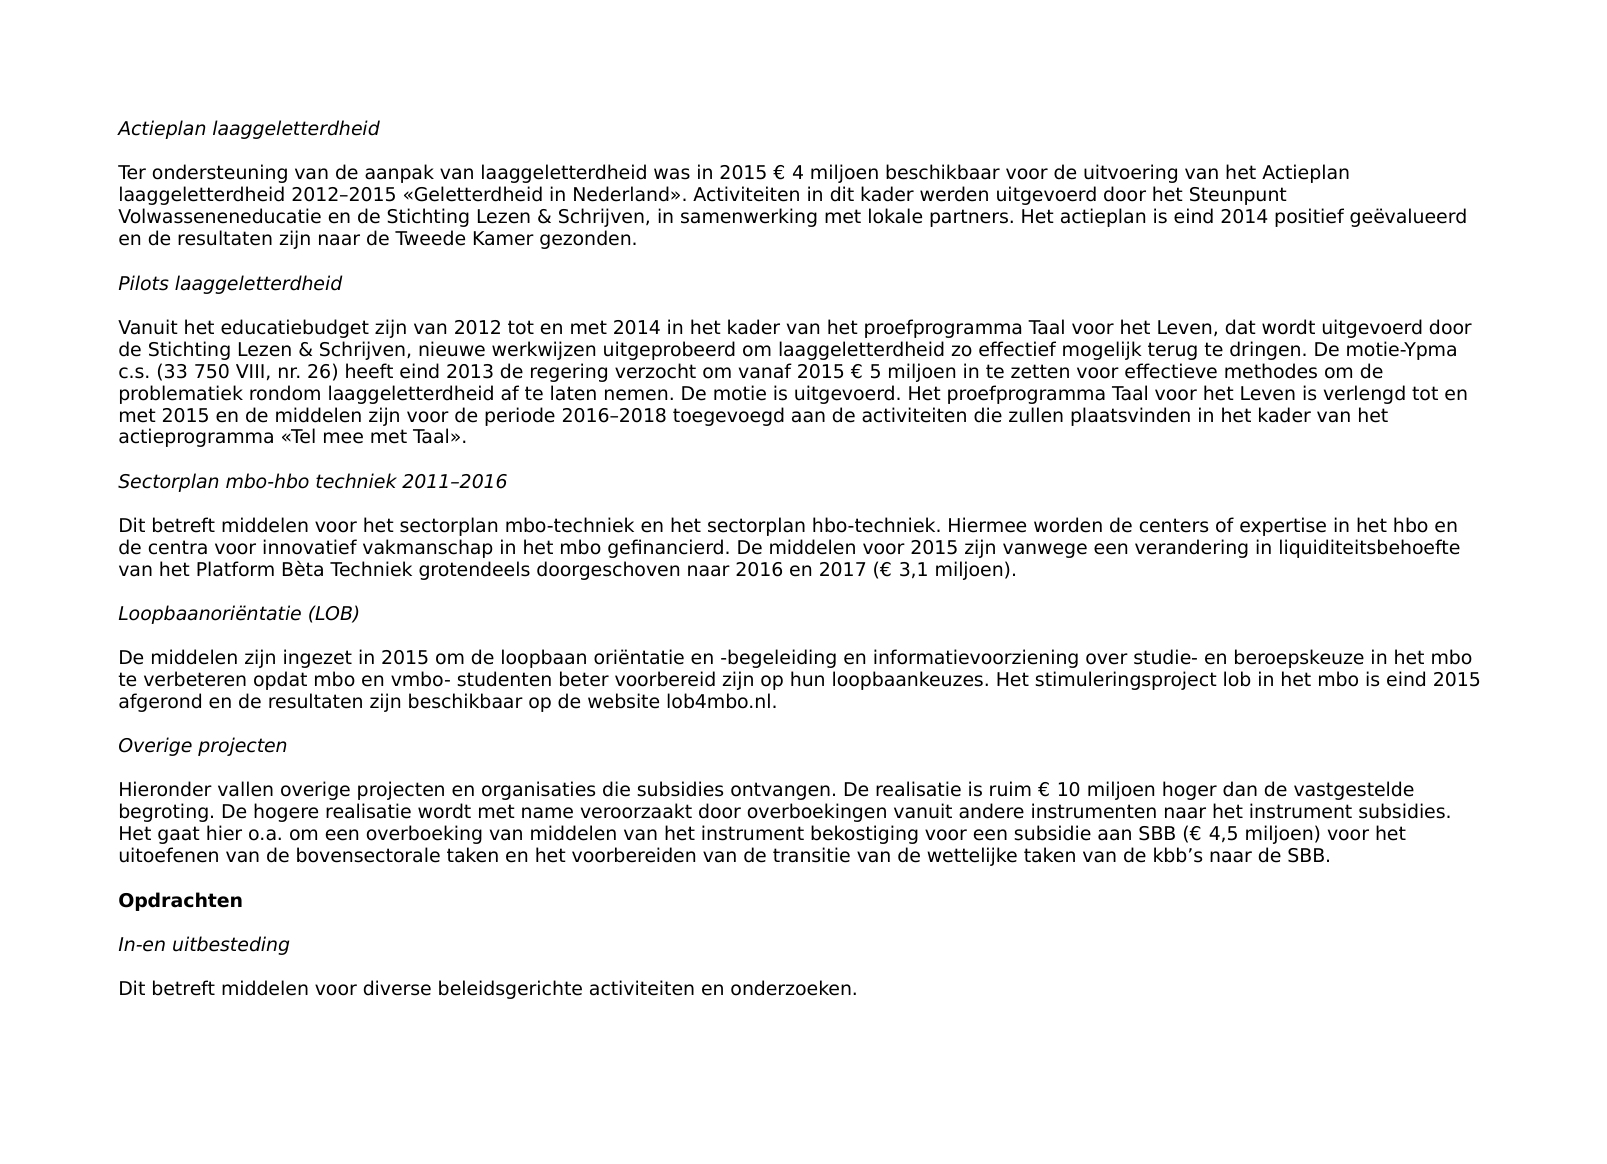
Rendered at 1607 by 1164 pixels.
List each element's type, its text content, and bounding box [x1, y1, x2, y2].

text De middelen zijn ingezet in 2015 om de loopbaan oriëntatie en -begeleiding en informatievoorziening over studie- en beroepskeuze in het mbo te verbeteren opdat mbo en vmbo- studenten beter voorbereid zijn op hun loopbaankeuzes. Het stimuleringsproject lob in het mbo is eind 2015 afgerond en de resultaten zijn beschikbaar op de website lob4mbo.nl. [118, 647, 1488, 713]
subtitle Pilots laaggeletterdheid [118, 272, 1488, 294]
text Dit betreft middelen voor diverse beleidsgerichte activiteiten en onderzoeken. [118, 978, 1488, 1000]
subtitle Opdrachten [118, 889, 1488, 911]
subtitle Sectorplan mbo-hbo techniek 2011–2016 [118, 471, 1488, 493]
text Vanuit het educatiebudget zijn van 2012 tot en met 2014 in het kader van het proefprogramma Taal voor het Leven, dat wordt uitgevoerd door de Stichting Lezen & Schrijven, nieuwe werkwijzen uitgeprobeerd om laaggeletterdheid zo effectief mogelijk terug te dringen. De motie-Ypma c.s. (33 750 VIII, nr. 26) heeft eind 2013 de regering verzocht om vanaf 2015 € 5 miljoen in te zetten voor effectieve methodes om de problematiek rondom laaggeletterdheid af te laten nemen. De motie is uitgevoerd. Het proefprogramma Taal voor het Leven is verlengd tot en met 2015 en de middelen zijn voor de periode 2016–2018 toegevoegd aan de activiteiten die zullen plaatsvinden in het kader van het actieprogramma «Tel mee met Taal». [118, 317, 1488, 448]
text Dit betreft middelen voor het sectorplan mbo-techniek en het sectorplan hbo-techniek. Hiermee worden de centers of expertise in het hbo en de centra voor innovatief vakmanschap in het mbo gefinancierd. De middelen voor 2015 zijn vanwege een verandering in liquiditeitsbehoefte van het Platform Bèta Techniek grotendeels doorgeschoven naar 2016 en 2017 (€ 3,1 miljoen). [118, 515, 1488, 581]
subtitle Loopbaanoriëntatie (LOB) [118, 603, 1488, 625]
subtitle Actieplan laaggeletterdheid [118, 118, 1488, 140]
text Hieronder vallen overige projecten en organisaties die subsidies ontvangen. De realisatie is ruim € 10 miljoen hoger dan de vastgestelde begroting. De hogere realisatie wordt met name veroorzaakt door overboekingen vanuit andere instrumenten naar het instrument subsidies. Het gaat hier o.a. om een overboeking van middelen van het instrument bekostiging voor een subsidie aan SBB (€ 4,5 miljoen) voor het uitoefenen van de bovensectorale taken en het voorbereiden van de transitie van de wettelijke taken van de kbb’s naar de SBB. [118, 779, 1488, 867]
subtitle In-en uitbesteding [118, 934, 1488, 956]
text Ter ondersteuning van de aanpak van laaggeletterdheid was in 2015 € 4 miljoen beschikbaar voor de uitvoering van het Actieplan laaggeletterdheid 2012–2015 «Geletterdheid in Nederland». Activiteiten in dit kader werden uitgevoerd door het Steunpunt Volwasseneneducatie en de Stichting Lezen & Schrijven, in samenwerking met lokale partners. Het actieplan is eind 2014 positief geëvalueerd en de resultaten zijn naar de Tweede Kamer gezonden. [118, 162, 1488, 250]
subtitle Overige projecten [118, 735, 1488, 757]
